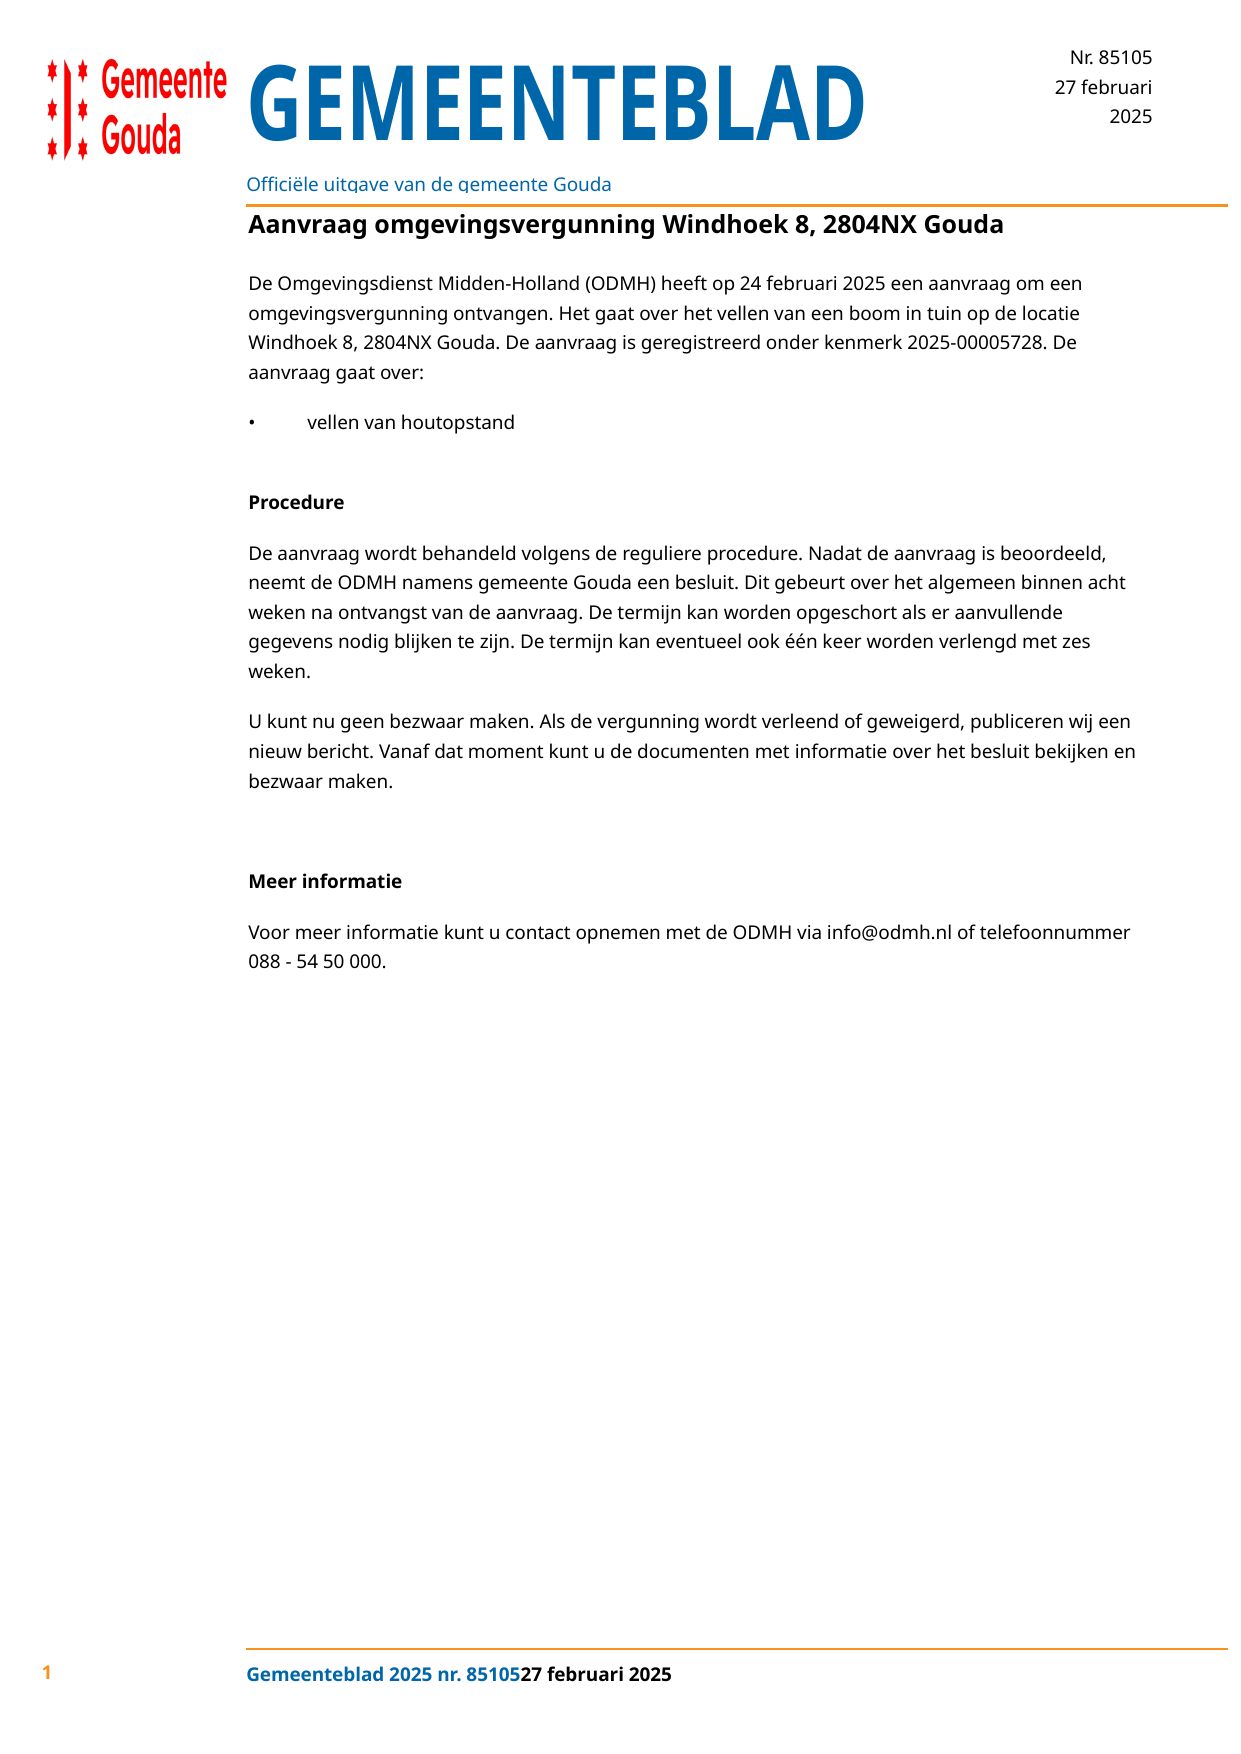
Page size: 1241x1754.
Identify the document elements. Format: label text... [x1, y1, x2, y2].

list vellen van houtopstand [248, 409, 1152, 435]
picture [41, 47, 231, 172]
text De Omgevingsdienst Midden-Holland (ODMH) heeft op 24 februari 2025 een aanvraag om een omgevingsvergunning ontvangen. Het gaat over het vellen van een boom in tuin op de locatie Windhoek 8, 2804NX Gouda. De aanvraag is geregistreerd onder kenmerk 2025-00005728. De aanvraag gaat over: [248, 270, 1152, 385]
text De aanvraag wordt behandeld volgens de reguliere procedure. Nadat de aanvraag is beoordeeld, neemt de ODMH namens gemeente Gouda een besluit. Dit gebeurt over het algemeen binnen acht weken na ontvangst van de aanvraag. De termijn kan worden opgeschort als er aanvullende gegevens nodig blijken te zijn. De termijn kan eventueel ook één keer worden verlengd met zes weken. [248, 540, 1152, 684]
text U kunt nu geen bezwaar maken. Als de vergunning wordt verleend of geweigerd, publiceren wij een nieuw bericht. Vanaf dat moment kunt u de documenten met informatie over het besluit bekijken en bezwaar maken. [248, 709, 1152, 793]
text Aanvraag omgevingsvergunning Windhoek 8, 2804NX Gouda [248, 207, 1152, 241]
text Procedure [248, 489, 1152, 515]
text Meer informatie [248, 869, 1152, 894]
text Voor meer informatie kunt u contact opnemen met de ODMH via info@odmh.nl of telefoonnummer 088 - 54 50 000. [248, 919, 1152, 974]
